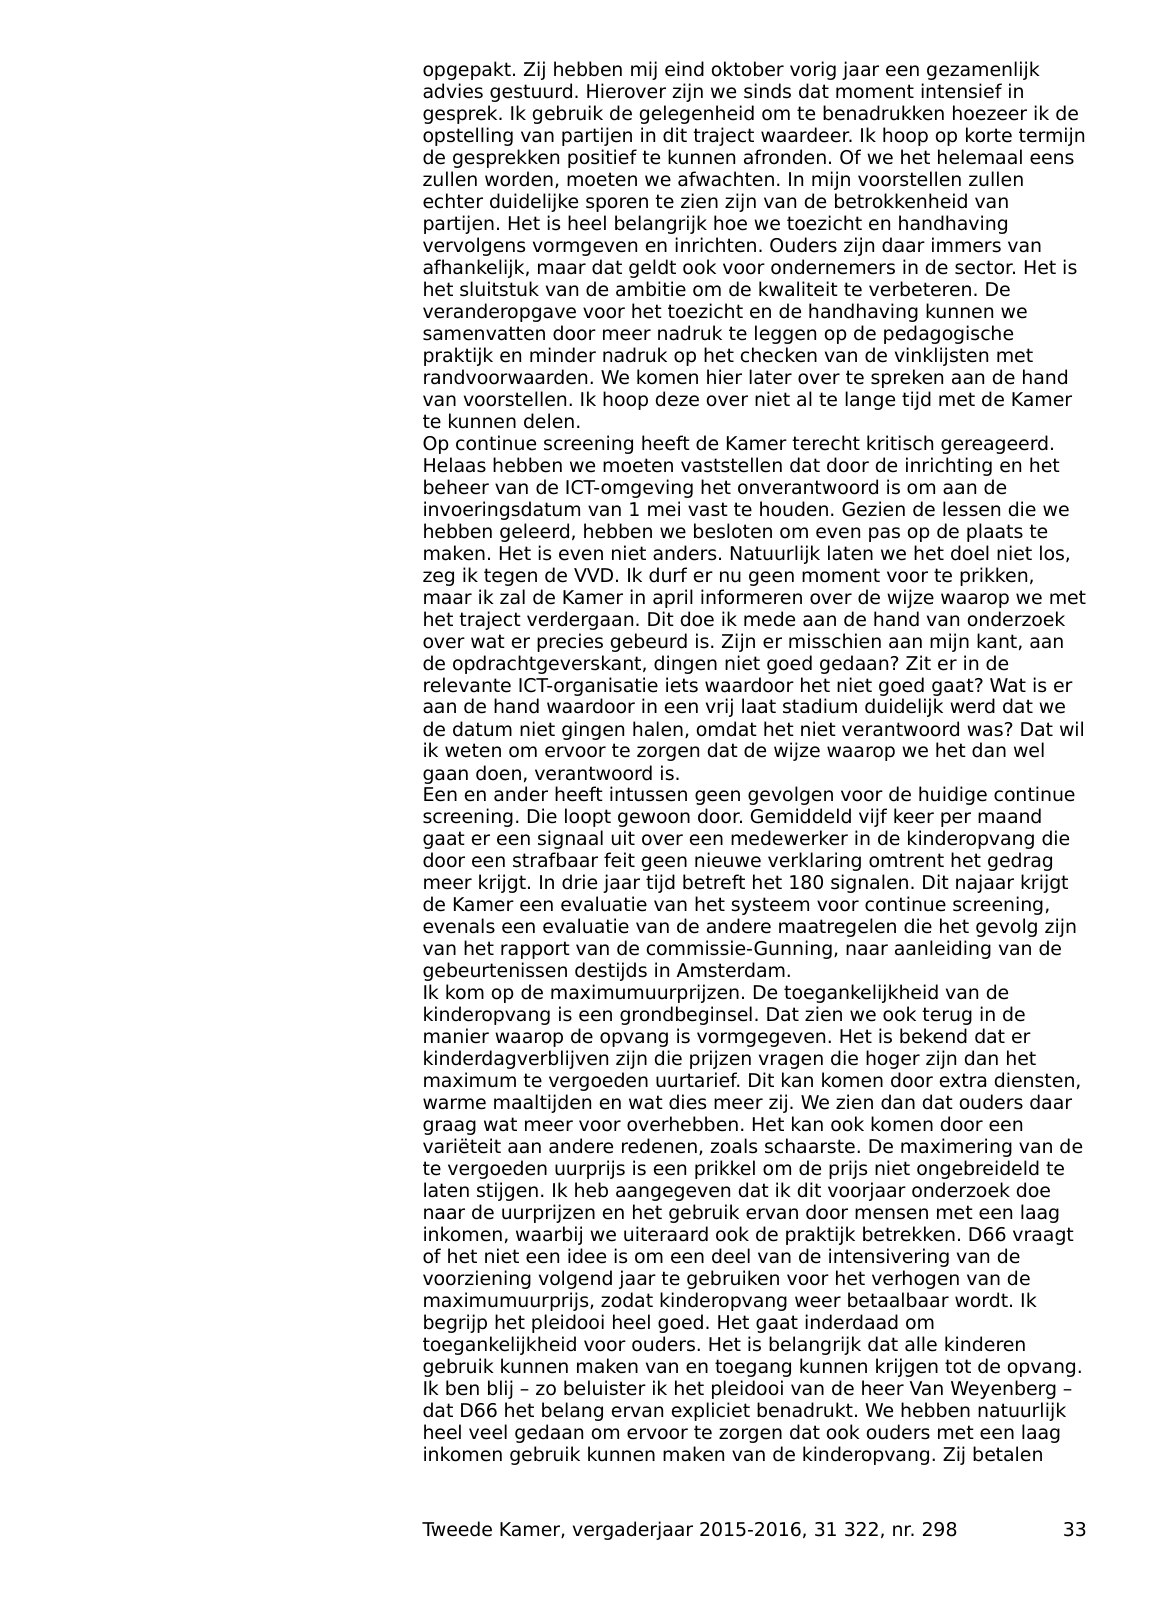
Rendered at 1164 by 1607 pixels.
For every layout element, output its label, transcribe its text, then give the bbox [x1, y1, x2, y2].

text opgepakt. Zij hebben mij eind oktober vorig jaar een gezamenlijk advies gestuurd. Hierover zijn we sinds dat moment intensief in gesprek. Ik gebruik de gelegenheid om te benadrukken hoezeer ik de opstelling van partijen in dit traject waardeer. Ik hoop op korte termijn de gesprekken positief te kunnen afronden. Of we het helemaal eens zullen worden, moeten we afwachten. In mijn voorstellen zullen echter duidelijke sporen te zien zijn van de betrokkenheid van partijen. Het is heel belangrijk hoe we toezicht en handhaving vervolgens vormgeven en inrichten. Ouders zijn daar immers van afhankelijk, maar dat geldt ook voor ondernemers in de sector. Het is het sluitstuk van de ambitie om de kwaliteit te verbeteren. De veranderopgave voor het toezicht en de handhaving kunnen we samenvatten door meer nadruk te leggen op de pedagogische praktijk en minder nadruk op het checken van de vinklijsten met randvoorwaarden. We komen hier later over te spreken aan de hand van voorstellen. Ik hoop deze over niet al te lange tijd met de Kamer te kunnen delen. [422, 59, 1087, 433]
text Op continue screening heeft de Kamer terecht kritisch gereageerd. Helaas hebben we moeten vaststellen dat door de inrichting en het beheer van de ICT-omgeving het onverantwoord is om aan de invoeringsdatum van 1 mei vast te houden. Gezien de lessen die we hebben geleerd, hebben we besloten om even pas op de plaats te maken. Het is even niet anders. Natuurlijk laten we het doel niet los, zeg ik tegen de VVD. Ik durf er nu geen moment voor te prikken, maar ik zal de Kamer in april informeren over de wijze waarop we met het traject verdergaan. Dit doe ik mede aan de hand van onderzoek over wat er precies gebeurd is. Zijn er misschien aan mijn kant, aan de opdrachtgeverskant, dingen niet goed gedaan? Zit er in de relevante ICT-organisatie iets waardoor het niet goed gaat? Wat is er aan de hand waardoor in een vrij laat stadium duidelijk werd dat we de datum niet gingen halen, omdat het niet verantwoord was? Dat wil ik weten om ervoor te zorgen dat de wijze waarop we het dan wel gaan doen, verantwoord is. [422, 433, 1087, 784]
text Ik kom op de maximumuurprijzen. De toegankelijkheid van de kinderopvang is een grondbeginsel. Dat zien we ook terug in de manier waarop de opvang is vormgegeven. Het is bekend dat er kinderdagverblijven zijn die prijzen vragen die hoger zijn dan het maximum te vergoeden uurtarief. Dit kan komen door extra diensten, warme maaltijden en wat dies meer zij. We zien dan dat ouders daar graag wat meer voor overhebben. Het kan ook komen door een variëteit aan andere redenen, zoals schaarste. De maximering van de te vergoeden uurprijs is een prikkel om de prijs niet ongebreideld te laten stijgen. Ik heb aangegeven dat ik dit voorjaar onderzoek doe naar de uurprijzen en het gebruik ervan door mensen met een laag inkomen, waarbij we uiteraard ook de praktijk betrekken. D66 vraagt of het niet een idee is om een deel van de intensivering van de voorziening volgend jaar te gebruiken voor het verhogen van de maximumuurprijs, zodat kinderopvang weer betaalbaar wordt. Ik begrijp het pleidooi heel goed. Het gaat inderdaad om toegankelijkheid voor ouders. Het is belangrijk dat alle kinderen gebruik kunnen maken van en toegang kunnen krijgen tot de opvang. Ik ben blij – zo beluister ik het pleidooi van de heer Van Weyenberg – dat D66 het belang ervan expliciet benadrukt. We hebben natuurlijk heel veel gedaan om ervoor te zorgen dat ook ouders met een laag inkomen gebruik kunnen maken van de kinderopvang. Zij betalen [422, 982, 1087, 1466]
text Een en ander heeft intussen geen gevolgen voor de huidige continue screening. Die loopt gewoon door. Gemiddeld vijf keer per maand gaat er een signaal uit over een medewerker in de kinderopvang die door een strafbaar feit geen nieuwe verklaring omtrent het gedrag meer krijgt. In drie jaar tijd betreft het 180 signalen. Dit najaar krijgt de Kamer een evaluatie van het systeem voor continue screening, evenals een evaluatie van de andere maatregelen die het gevolg zijn van het rapport van de commissie-Gunning, naar aanleiding van de gebeurtenissen destijds in Amsterdam. [422, 784, 1087, 982]
